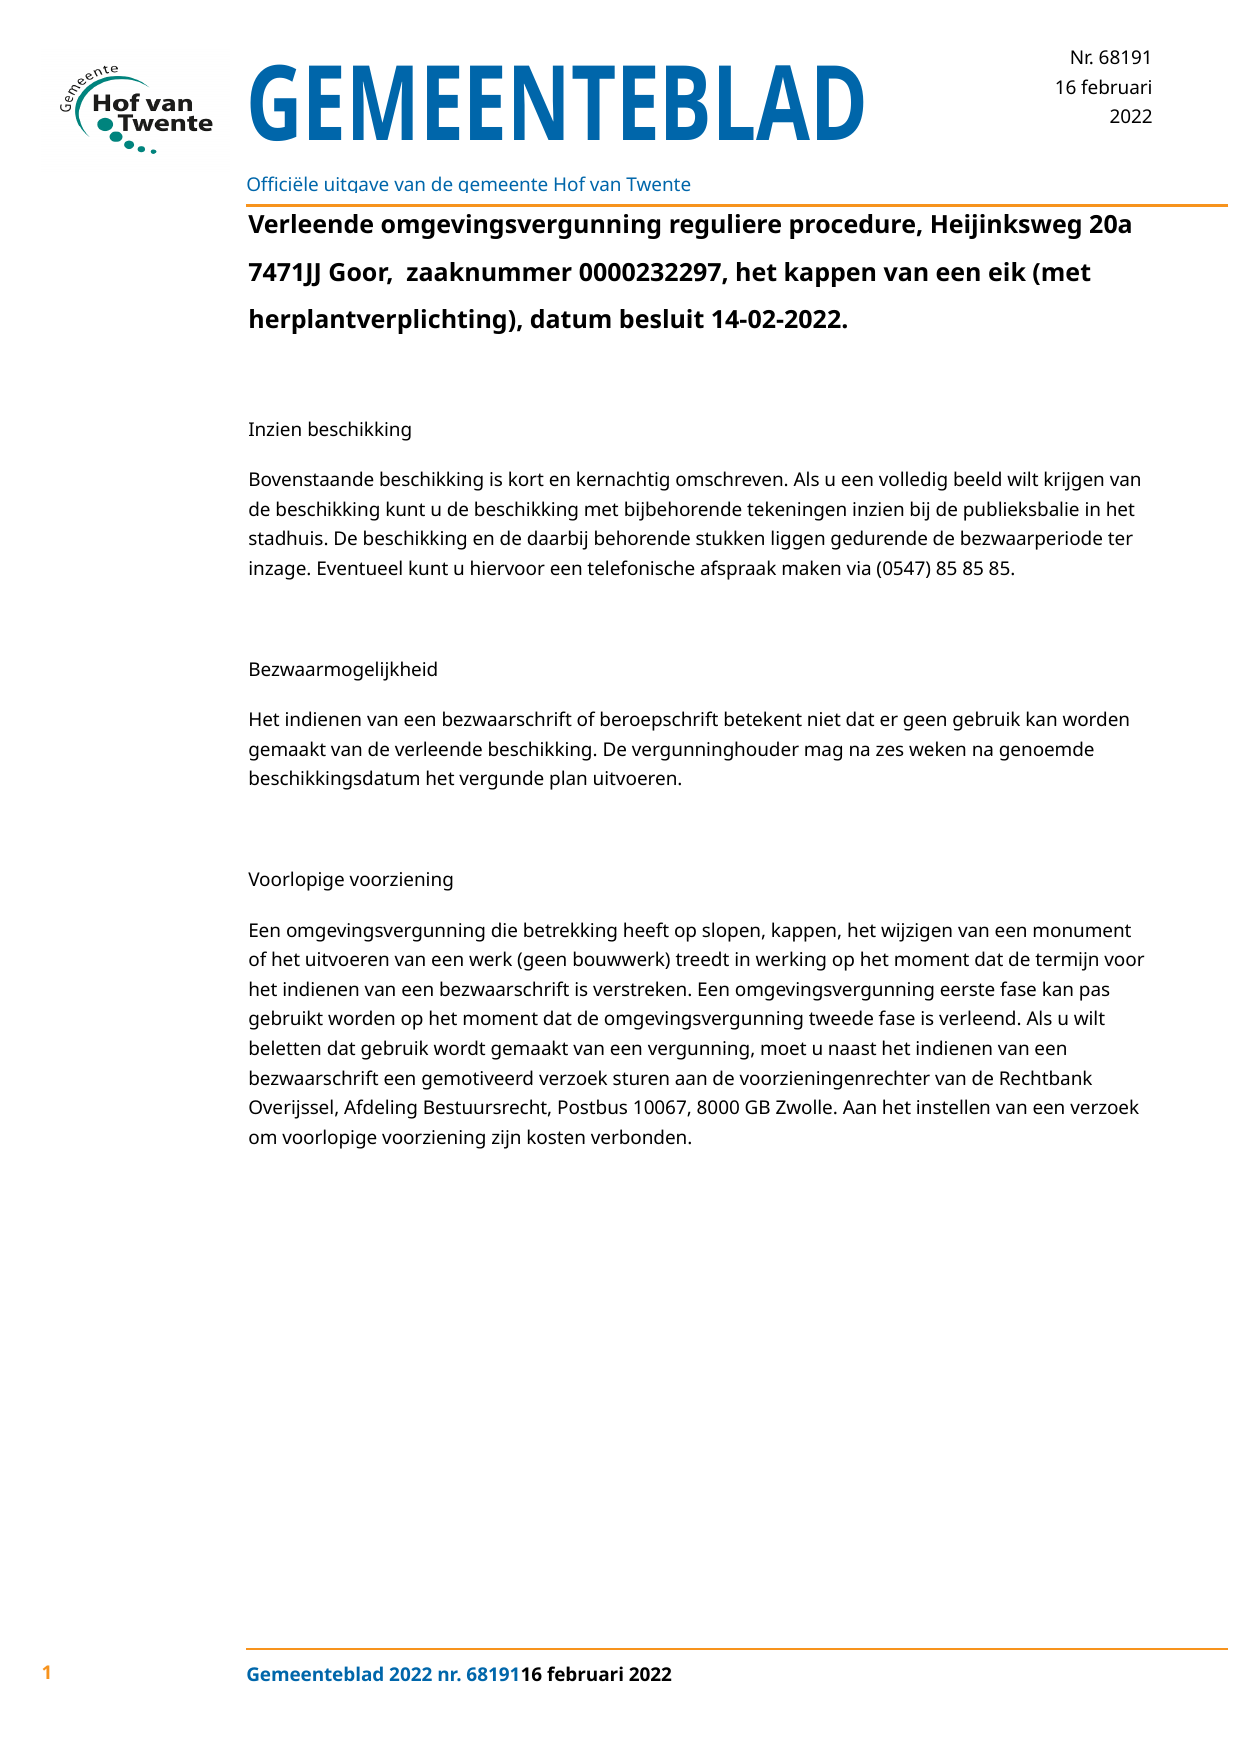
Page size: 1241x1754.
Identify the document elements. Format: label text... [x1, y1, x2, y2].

text Voorlopige voorziening [248, 866, 1152, 892]
text Bovenstaande beschikking is kort en kernachtig omschreven. Als u een volledig beeld wilt krijgen van de beschikking kunt u de beschikking met bijbehorende tekeningen inzien bij de publieksbalie in het stadhuis. De beschikking en de daarbij behorende stukken liggen gedurende de bezwaarperiode ter inzage. Eventueel kunt u hiervoor een telefonische afspraak maken via (0547) 85 85 85. [248, 466, 1152, 581]
text Inzien beschikking [248, 416, 1152, 442]
text Het indienen van een bezwaarschrift of beroepschrift betekent niet dat er geen gebruik kan worden gemaakt van de verleende beschikking. De vergunninghouder mag na zes weken na genoemde beschikkingsdatum het vergunde plan uitvoeren. [248, 706, 1152, 791]
text Een omgevingsvergunning die betrekking heeft op slopen, kappen, het wijzigen van een monument of het uitvoeren van een werk (geen bouwwerk) treedt in werking op het moment dat de termijn voor het indienen van een bezwaarschrift is verstreken. Een omgevingsvergunning eerste fase kan pas gebruikt worden op het moment dat de omgevingsvergunning tweede fase is verleend. Als u wilt beletten dat gebruik wordt gemaakt van een vergunning, moet u naast het indienen van een bezwaarschrift een gemotiveerd verzoek sturen aan de voorzieningenrechter van de Rechtbank Overijssel, Afdeling Bestuursrecht, Postbus 10067, 8000 GB Zwolle. Aan het instellen van een verzoek om voorlopige voorziening zijn kosten verbonden. [248, 917, 1152, 1149]
text Bezwaarmogelijkheid [248, 656, 1152, 682]
text Verleende omgevingsvergunning reguliere procedure, Heijinksweg 20a 7471JJ Goor, zaaknummer 0000232297, het kappen van een eik (met herplantverplichting), datum besluit 14-02-2022. [248, 207, 1152, 336]
picture [41, 47, 231, 172]
